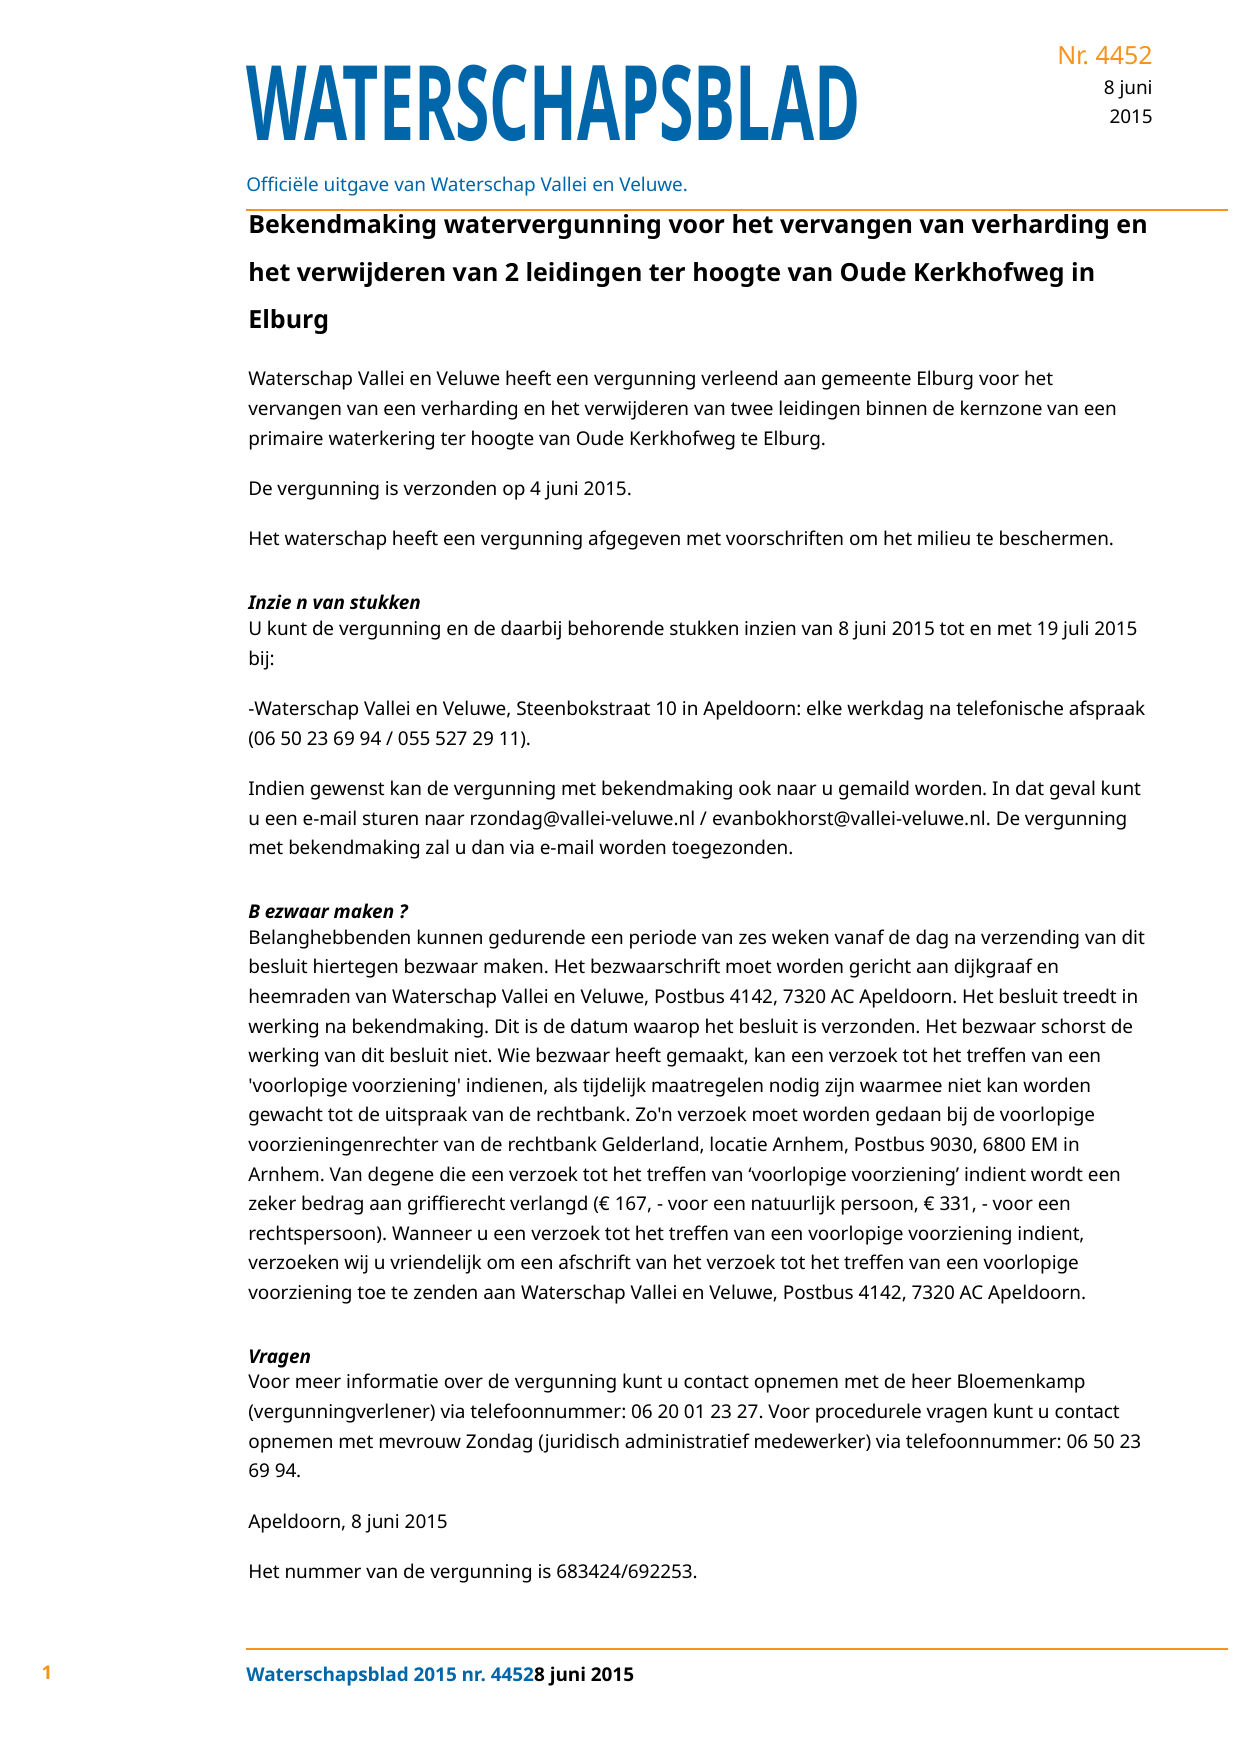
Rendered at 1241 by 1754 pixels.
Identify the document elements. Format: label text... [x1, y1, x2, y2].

text Inzie n van stukken [248, 589, 1152, 615]
picture [41, 47, 231, 172]
text -Waterschap Vallei en Veluwe, Steenbokstraat 10 in Apeldoorn: elke werkdag na telefonische afspraak (06 50 23 69 94 / 055 527 29 11). [248, 695, 1152, 751]
text De vergunning is verzonden op 4 juni 2015. [248, 475, 1152, 501]
text Belanghebbenden kunnen gedurende een periode van zes weken vanaf de dag na verzending van dit besluit hiertegen bezwaar maken. Het bezwaarschrift moet worden gericht aan dijkgraaf en heemraden van Waterschap Vallei en Veluwe, Postbus 4142, 7320 AC Apeldoorn. Het besluit treedt in werking na bekendmaking. Dit is de datum waarop het besluit is verzonden. Het bezwaar schorst de werking van dit besluit niet. Wie bezwaar heeft gemaakt, kan een verzoek tot het treffen van een 'voorlopige voorziening' indienen, als tijdelijk maatregelen nodig zijn waarmee niet kan worden gewacht tot de uitspraak van de rechtbank. Zo'n verzoek moet worden gedaan bij de voorlopige voorzieningenrechter van de rechtbank Gelderland, locatie Arnhem, Postbus 9030, 6800 EM in Arnhem. Van degene die een verzoek tot het treffen van ‘voorlopige voorziening’ indient wordt een zeker bedrag aan griffierecht verlangd (€ 167, - voor een natuurlijk persoon, € 331, - voor een rechtspersoon). Wanneer u een verzoek tot het treffen van een voorlopige voorziening indient, verzoeken wij u vriendelijk om een afschrift van het verzoek tot het treffen van een voorlopige voorziening toe te zenden aan Waterschap Vallei en Veluwe, Postbus 4142, 7320 AC Apeldoorn. [248, 924, 1152, 1305]
text U kunt de vergunning en de daarbij behorende stukken inzien van 8 juni 2015 tot en met 19 juli 2015 bij: [248, 615, 1152, 671]
text B ezwaar maken ? [248, 898, 1152, 924]
text Voor meer informatie over de vergunning kunt u contact opnemen met de heer Bloemenkamp (vergunningverlener) via telefoonnummer: 06 20 01 23 27. Voor procedurele vragen kunt u contact opnemen met mevrouw Zondag (juridisch administratief medewerker) via telefoonnummer: 06 50 23 69 94. [248, 1369, 1152, 1483]
text Apeldoorn, 8 juni 2015 [248, 1508, 1152, 1534]
text Het nummer van de vergunning is 683424/692253. [248, 1558, 1152, 1584]
text Indien gewenst kan de vergunning met bekendmaking ook naar u gemaild worden. In dat geval kunt u een e-mail sturen naar rzondag@vallei-veluwe.nl / evanbokhorst@vallei-veluwe.nl. De vergunning met bekendmaking zal u dan via e-mail worden toegezonden. [248, 775, 1152, 860]
text Het waterschap heeft een vergunning afgegeven met voorschriften om het milieu te beschermen. [248, 526, 1152, 551]
text Vragen [248, 1343, 1152, 1369]
text Waterschap Vallei en Veluwe heeft een vergunning verleend aan gemeente Elburg voor het vervangen van een verharding en het verwijderen van twee leidingen binnen de kernzone van een primaire waterkering ter hoogte van Oude Kerkhofweg te Elburg. [248, 366, 1152, 450]
text Bekendmaking watervergunning voor het vervangen van verharding en het verwijderen van 2 leidingen ter hoogte van Oude Kerkhofweg in Elburg [248, 211, 1152, 336]
